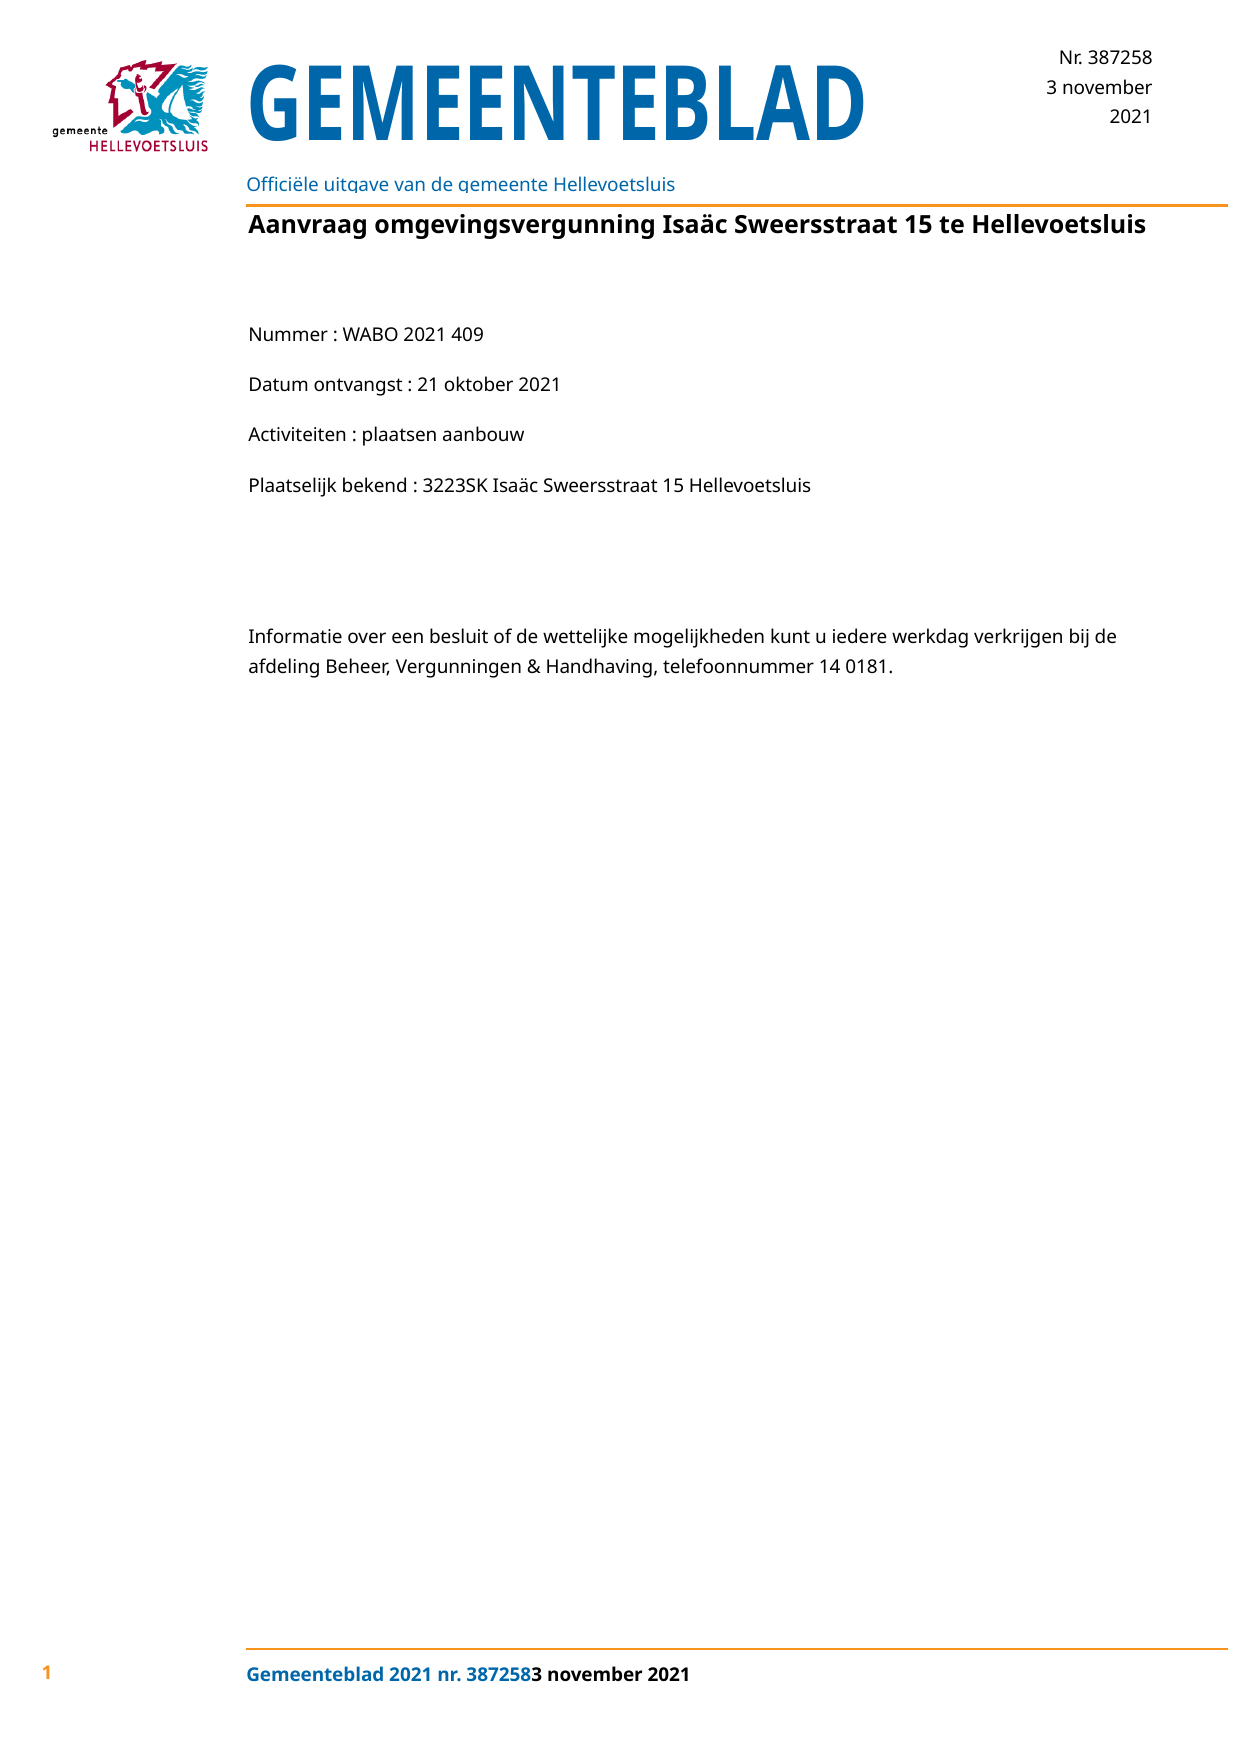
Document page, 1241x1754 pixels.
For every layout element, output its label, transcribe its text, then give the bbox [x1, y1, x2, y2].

picture [41, 47, 231, 172]
text Plaatselijk bekend : 3223SK Isaäc Sweersstraat 15 Hellevoetsluis [248, 472, 1152, 498]
text Aanvraag omgevingsvergunning Isaäc Sweersstraat 15 te Hellevoetsluis [248, 207, 1152, 241]
text Datum ontvangst : 21 oktober 2021 [248, 371, 1152, 397]
text Activiteiten : plaatsen aanbouw [248, 422, 1152, 447]
text Nummer : WABO 2021 409 [248, 321, 1152, 346]
text Informatie over een besluit of de wettelijke mogelijkheden kunt u iedere werkdag verkrijgen bij de afdeling Beheer, Vergunningen & Handhaving, telefoonnummer 14 0181. [248, 623, 1152, 678]
